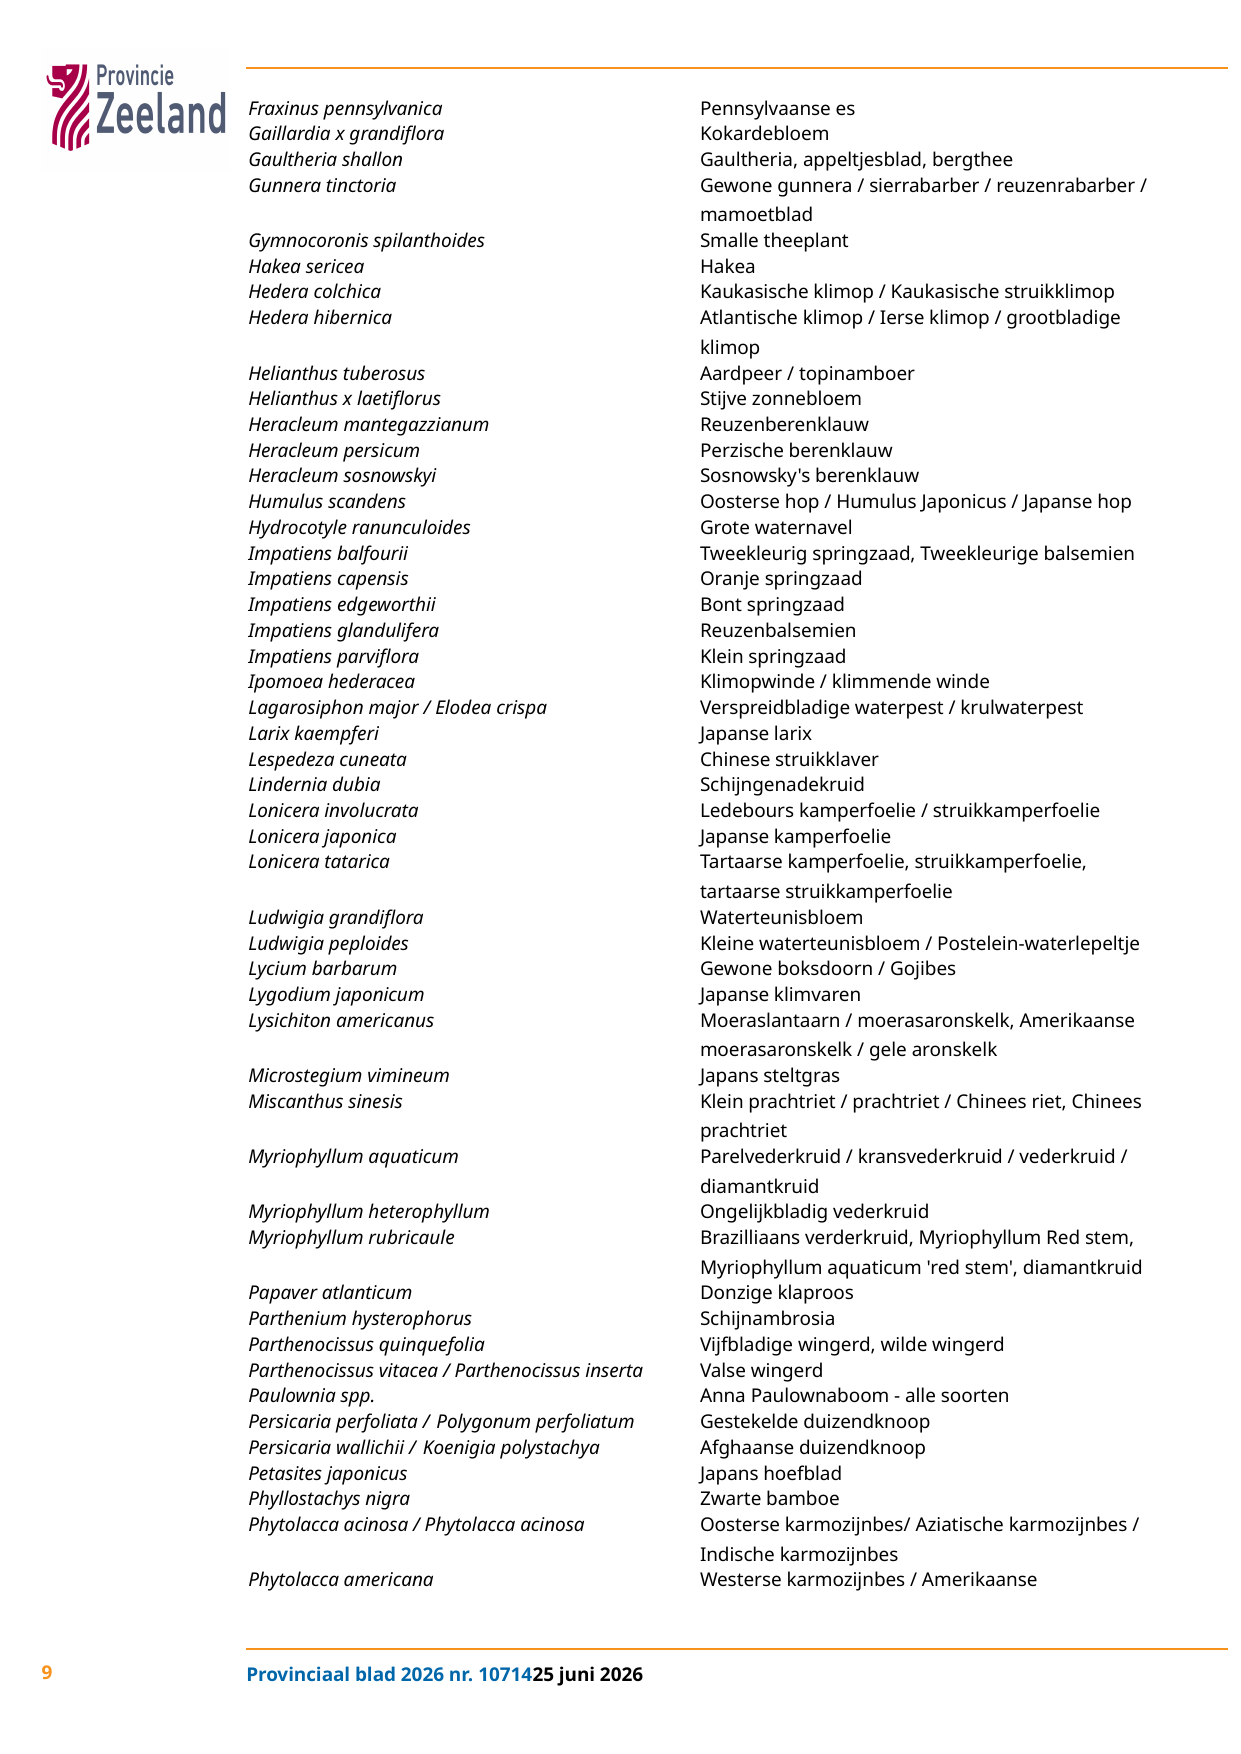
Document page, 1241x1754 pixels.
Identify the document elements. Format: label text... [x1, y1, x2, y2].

table_cell Reuzenbalsemien [700, 617, 1152, 643]
table_cell Valse wingerd [700, 1357, 1152, 1382]
table_cell Humulus scandens [248, 489, 700, 514]
table_cell Lagarosiphon major / Elodea crispa [248, 694, 700, 720]
table_cell Parthenocissus vitacea / Parthenocissus inserta [248, 1357, 700, 1382]
table_cell Brazilliaans verderkruid, Myriophyllum Red stem, Myriophyllum aquaticum 'red stem', diamantkruid [700, 1224, 1152, 1279]
table_cell Schijngenadekruid [700, 771, 1152, 797]
table_cell Donzige klaproos [700, 1280, 1152, 1305]
table_cell Hakea sericea [248, 253, 700, 279]
table_cell Heracleum sosnowskyi [248, 463, 700, 488]
table_cell Klein prachtriet / prachtriet / Chinees riet, Chinees prachtriet [700, 1088, 1152, 1143]
table_cell Impatiens parviflora [248, 643, 700, 668]
table_cell Persicaria perfoliata / Polygonum perfoliatum [248, 1408, 700, 1434]
table_cell Aardpeer / topinamboer [700, 360, 1152, 386]
table_cell Verspreidbladige waterpest / krulwaterpest [700, 694, 1152, 720]
table_cell Phytolacca acinosa / Phytolacca acinosa [248, 1511, 700, 1566]
table_cell Waterteunisbloem [700, 904, 1152, 930]
table_cell Persicaria wallichii / Koenigia polystachya [248, 1434, 700, 1460]
table_cell Anna Paulownaboom - alle soorten [700, 1383, 1152, 1408]
table_cell Ongelijkbladig vederkruid [700, 1199, 1152, 1224]
table_cell Oranje springzaad [700, 566, 1152, 591]
table_cell Lespedeza cuneata [248, 746, 700, 771]
table_cell Afghaanse duizendknoop [700, 1434, 1152, 1460]
table_cell Myriophyllum rubricaule [248, 1224, 700, 1279]
table_cell Klein springzaad [700, 643, 1152, 668]
table_cell Vijfbladige wingerd, wilde wingerd [700, 1331, 1152, 1357]
table_cell Japans hoefblad [700, 1460, 1152, 1485]
table_cell Impatiens balfourii [248, 540, 700, 566]
table_cell Parelvederkruid / kransvederkruid / vederkruid / diamantkruid [700, 1143, 1152, 1198]
table_cell Perzische berenklauw [700, 437, 1152, 463]
table_cell Japanse larix [700, 720, 1152, 746]
table_cell Papaver atlanticum [248, 1280, 700, 1305]
table_cell Hakea [700, 253, 1152, 279]
table_cell Kaukasische klimop / Kaukasische struikklimop [700, 279, 1152, 304]
table_cell Phyllostachys nigra [248, 1485, 700, 1511]
table_cell Parthenium hysterophorus [248, 1305, 700, 1331]
table_cell Japans steltgras [700, 1062, 1152, 1088]
table_cell Ludwigia grandiflora [248, 904, 700, 930]
table_cell Hedera colchica [248, 279, 700, 304]
table_cell Schijnambrosia [700, 1305, 1152, 1331]
table_cell Microstegium vimineum [248, 1062, 700, 1088]
table_cell Gestekelde duizendknoop [700, 1408, 1152, 1434]
table_cell Westerse karmozijnbes / Amerikaanse [700, 1566, 1152, 1592]
table_cell Tweekleurig springzaad, Tweekleurige balsemien [700, 540, 1152, 566]
table_cell Tartaarse kamperfoelie, struikkamperfoelie, tartaarse struikkamperfoelie [700, 849, 1152, 904]
table_cell Myriophyllum aquaticum [248, 1143, 700, 1198]
table_cell Heracleum persicum [248, 437, 700, 463]
table_cell Gymnocoronis spilanthoides [248, 227, 700, 253]
table_cell Miscanthus sinesis [248, 1088, 700, 1143]
table_cell Lonicera tatarica [248, 849, 700, 904]
table_cell Impatiens capensis [248, 566, 700, 591]
table_cell Hydrocotyle ranunculoides [248, 514, 700, 540]
table_cell Oosterse karmozijnbes/ Aziatische karmozijnbes / Indische karmozijnbes [700, 1511, 1152, 1566]
table_cell Moeraslantaarn / moerasaronskelk, Amerikaanse moerasaronskelk / gele aronskelk [700, 1007, 1152, 1062]
table_cell Japanse kamperfoelie [700, 823, 1152, 849]
table_cell Lycium barbarum [248, 955, 700, 981]
table_cell Parthenocissus quinquefolia [248, 1331, 700, 1357]
table_cell Kleine waterteunisbloem / Postelein-waterlepeltje [700, 930, 1152, 955]
table_cell Lonicera involucrata [248, 797, 700, 823]
table_cell Atlantische klimop / Ierse klimop / grootbladige klimop [700, 305, 1152, 360]
table_cell Chinese struikklaver [700, 746, 1152, 771]
table_cell Lonicera japonica [248, 823, 700, 849]
table_cell Gewone gunnera / sierrabarber / reuzenrabarber / mamoetblad [700, 172, 1152, 227]
table_cell Larix kaempferi [248, 720, 700, 746]
table_cell Ledebours kamperfoelie / struikkamperfoelie [700, 797, 1152, 823]
table_cell Helianthus x laetiflorus [248, 386, 700, 411]
table_cell Helianthus tuberosus [248, 360, 700, 386]
table_cell Lygodium japonicum [248, 981, 700, 1007]
table_cell Gunnera tinctoria [248, 172, 700, 227]
table_cell Japanse klimvaren [700, 981, 1152, 1007]
table_cell Kokardebloem [700, 121, 1152, 146]
table_cell Stijve zonnebloem [700, 386, 1152, 411]
table_cell Lysichiton americanus [248, 1007, 700, 1062]
table_cell Impatiens glandulifera [248, 617, 700, 643]
table_cell Gaultheria shallon [248, 146, 700, 172]
table_cell Sosnowsky's berenklauw [700, 463, 1152, 488]
table_cell Ludwigia peploides [248, 930, 700, 955]
table_cell Hedera hibernica [248, 305, 700, 360]
table_cell Impatiens edgeworthii [248, 591, 700, 617]
table_cell Paulownia spp. [248, 1383, 700, 1408]
table_cell Bont springzaad [700, 591, 1152, 617]
table_cell Gewone boksdoorn / Gojibes [700, 955, 1152, 981]
table_cell Ipomoea hederacea [248, 669, 700, 694]
table_cell Gaultheria, appeltjesblad, bergthee [700, 146, 1152, 172]
table_cell Petasites japonicus [248, 1460, 700, 1485]
table_cell Zwarte bamboe [700, 1485, 1152, 1511]
table_cell Grote waternavel [700, 514, 1152, 540]
table_cell Reuzenberenklauw [700, 411, 1152, 437]
table_cell Myriophyllum heterophyllum [248, 1199, 700, 1224]
picture [41, 47, 231, 172]
table_cell Heracleum mantegazzianum [248, 411, 700, 437]
table_cell Phytolacca americana [248, 1566, 700, 1592]
table_cell Oosterse hop / Humulus Japonicus / Japanse hop [700, 489, 1152, 514]
table_cell Lindernia dubia [248, 771, 700, 797]
table_cell Gaillardia x grandiflora [248, 121, 700, 146]
table_cell Pennsylvaanse es [700, 95, 1152, 121]
table_cell Smalle theeplant [700, 227, 1152, 253]
table_cell Fraxinus pennsylvanica [248, 95, 700, 121]
table_cell Klimopwinde / klimmende winde [700, 669, 1152, 694]
